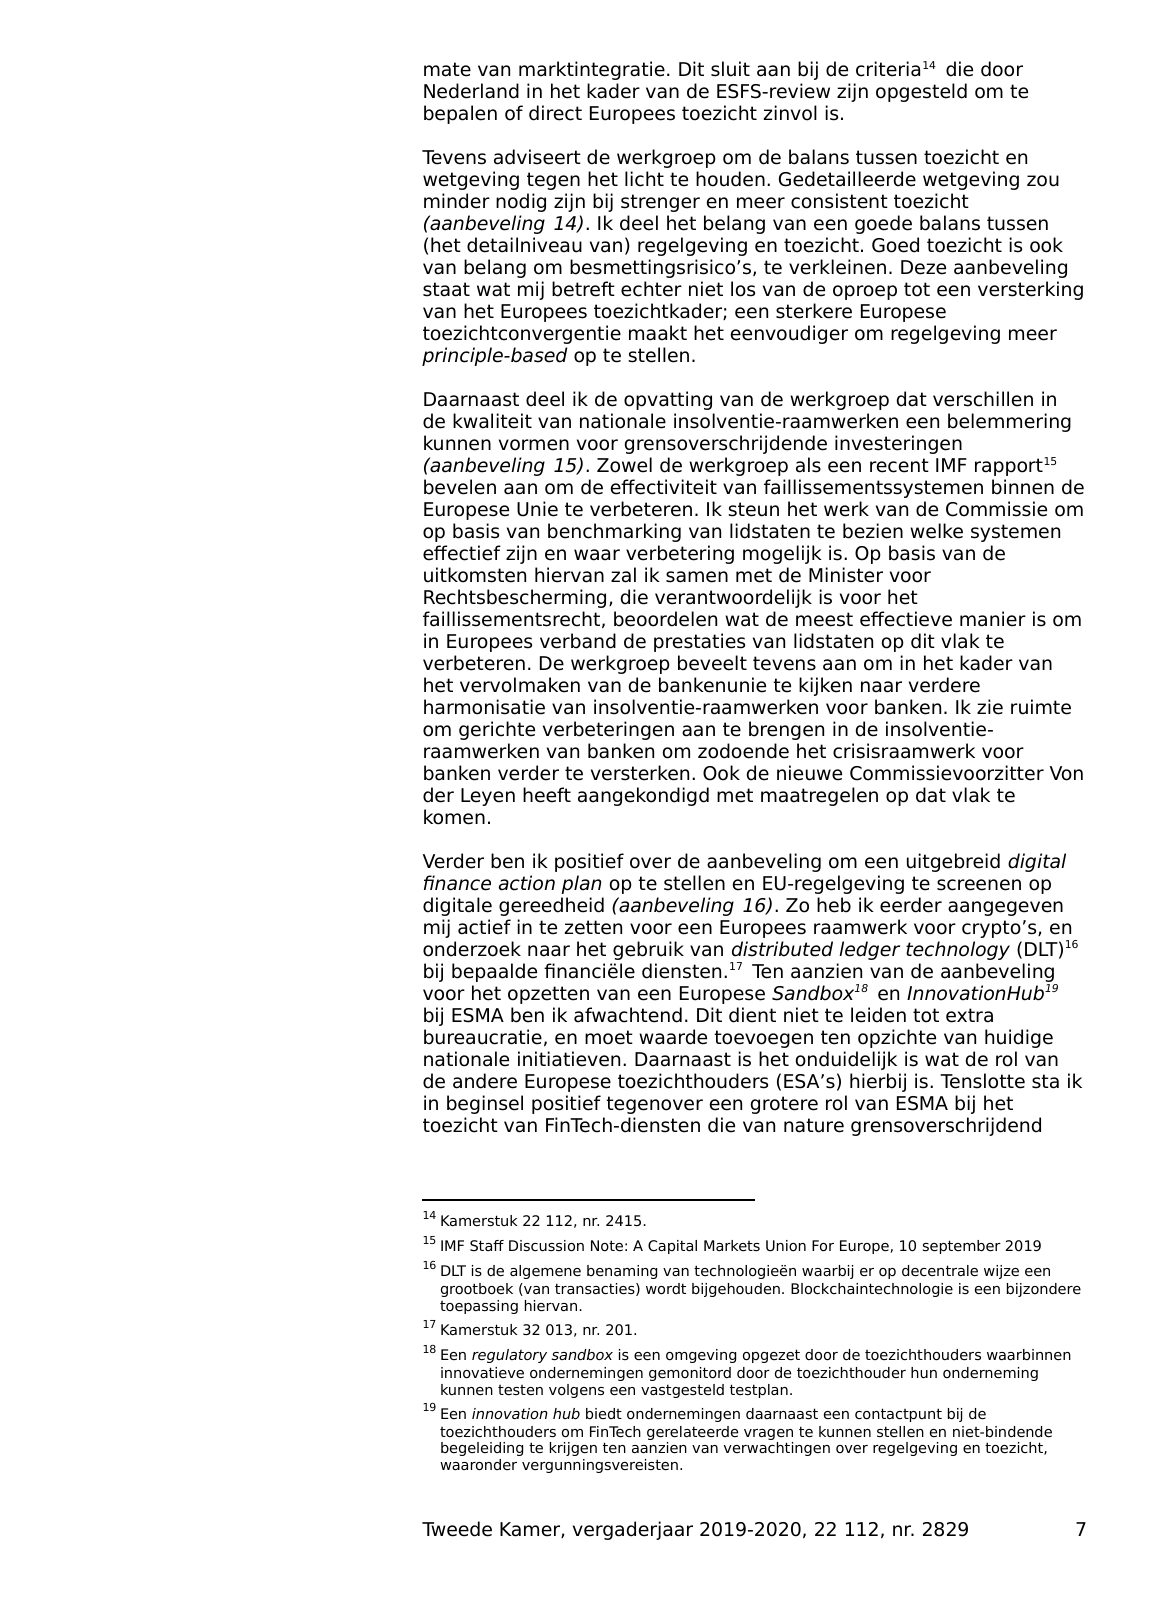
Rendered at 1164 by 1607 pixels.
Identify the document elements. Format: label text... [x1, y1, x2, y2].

text Een innovation hub biedt ondernemingen daarnaast een contactpunt bij de toezichthouders om FinTech gerelateerde vragen te kunnen stellen en niet-bindende begeleiding te krijgen ten aanzien van verwachtingen over regelgeving en toezicht, waaronder vergunningsvereisten. [422, 1402, 1087, 1474]
text Kamerstuk 22 112, nr. 2415. [422, 1209, 1087, 1231]
text mate van marktintegratie. Dit sluit aan bij de criteria die door Nederland in het kader van de ESFS-review zijn opgesteld om te bepalen of direct Europees toezicht zinvol is. [422, 59, 1087, 125]
text IMF Staff Discussion Note: A Capital Markets Union For Europe, 10 september 2019 [422, 1234, 1087, 1256]
text Daarnaast deel ik de opvatting van de werkgroep dat verschillen in de kwaliteit van nationale insolventie-raamwerken een belemmering kunnen vormen voor grensoverschrijdende investeringen (aanbeveling 15). Zowel de werkgroep als een recent IMF rapport bevelen aan om de effectiviteit van faillissementssystemen binnen de Europese Unie te verbeteren. Ik steun het werk van de Commissie om op basis van benchmarking van lidstaten te bezien welke systemen effectief zijn en waar verbetering mogelijk is. Op basis van de uitkomsten hiervan zal ik samen met de Minister voor Rechtsbescherming, die verantwoordelijk is voor het faillissementsrecht, beoordelen wat de meest effectieve manier is om in Europees verband de prestaties van lidstaten op dit vlak te verbeteren. De werkgroep beveelt tevens aan om in het kader van het vervolmaken van de bankenunie te kijken naar verdere harmonisatie van insolventie-raamwerken voor banken. Ik zie ruimte om gerichte verbeteringen aan te brengen in de insolventie-raamwerken van banken om zodoende het crisisraamwerk voor banken verder te versterken. Ook de nieuwe Commissievoorzitter Von der Leyen heeft aangekondigd met maatregelen op dat vlak te komen. [422, 389, 1087, 829]
text Tevens adviseert de werkgroep om de balans tussen toezicht en wetgeving tegen het licht te houden. Gedetailleerde wetgeving zou minder nodig zijn bij strenger en meer consistent toezicht (aanbeveling 14). Ik deel het belang van een goede balans tussen (het detailniveau van) regelgeving en toezicht. Goed toezicht is ook van belang om besmettingsrisico’s, te verkleinen. Deze aanbeveling staat wat mij betreft echter niet los van de oproep tot een versterking van het Europees toezichtkader; een sterkere Europese toezichtconvergentie maakt het eenvoudiger om regelgeving meer principle-based op te stellen. [422, 147, 1087, 367]
text DLT is de algemene benaming van technologieën waarbij er op decentrale wijze een grootboek (van transacties) wordt bijgehouden. Blockchaintechnologie is een bijzondere toepassing hiervan. [422, 1259, 1087, 1315]
text Een regulatory sandbox is een omgeving opgezet door de toezichthouders waarbinnen innovatieve ondernemingen gemonitord door de toezichthouder hun onderneming kunnen testen volgens een vastgesteld testplan. [422, 1343, 1087, 1399]
text Verder ben ik positief over de aanbeveling om een uitgebreid digital finance action plan op te stellen en EU-regelgeving te screenen op digitale gereedheid (aanbeveling 16). Zo heb ik eerder aangegeven mij actief in te zetten voor een Europees raamwerk voor crypto’s, en onderzoek naar het gebruik van distributed ledger technology (DLT) bij bepaalde financiële diensten. Ten aanzien van de aanbeveling voor het opzetten van een Europese Sandbox en InnovationHub bij ESMA ben ik afwachtend. Dit dient niet te leiden tot extra bureaucratie, en moet waarde toevoegen ten opzichte van huidige nationale initiatieven. Daarnaast is het onduidelijk is wat de rol van de andere Europese toezichthouders (ESA’s) hierbij is. Tenslotte sta ik in beginsel positief tegenover een grotere rol van ESMA bij het toezicht van FinTech-diensten die van nature grensoverschrijdend [422, 851, 1087, 1137]
text Kamerstuk 32 013, nr. 201. [422, 1318, 1087, 1340]
